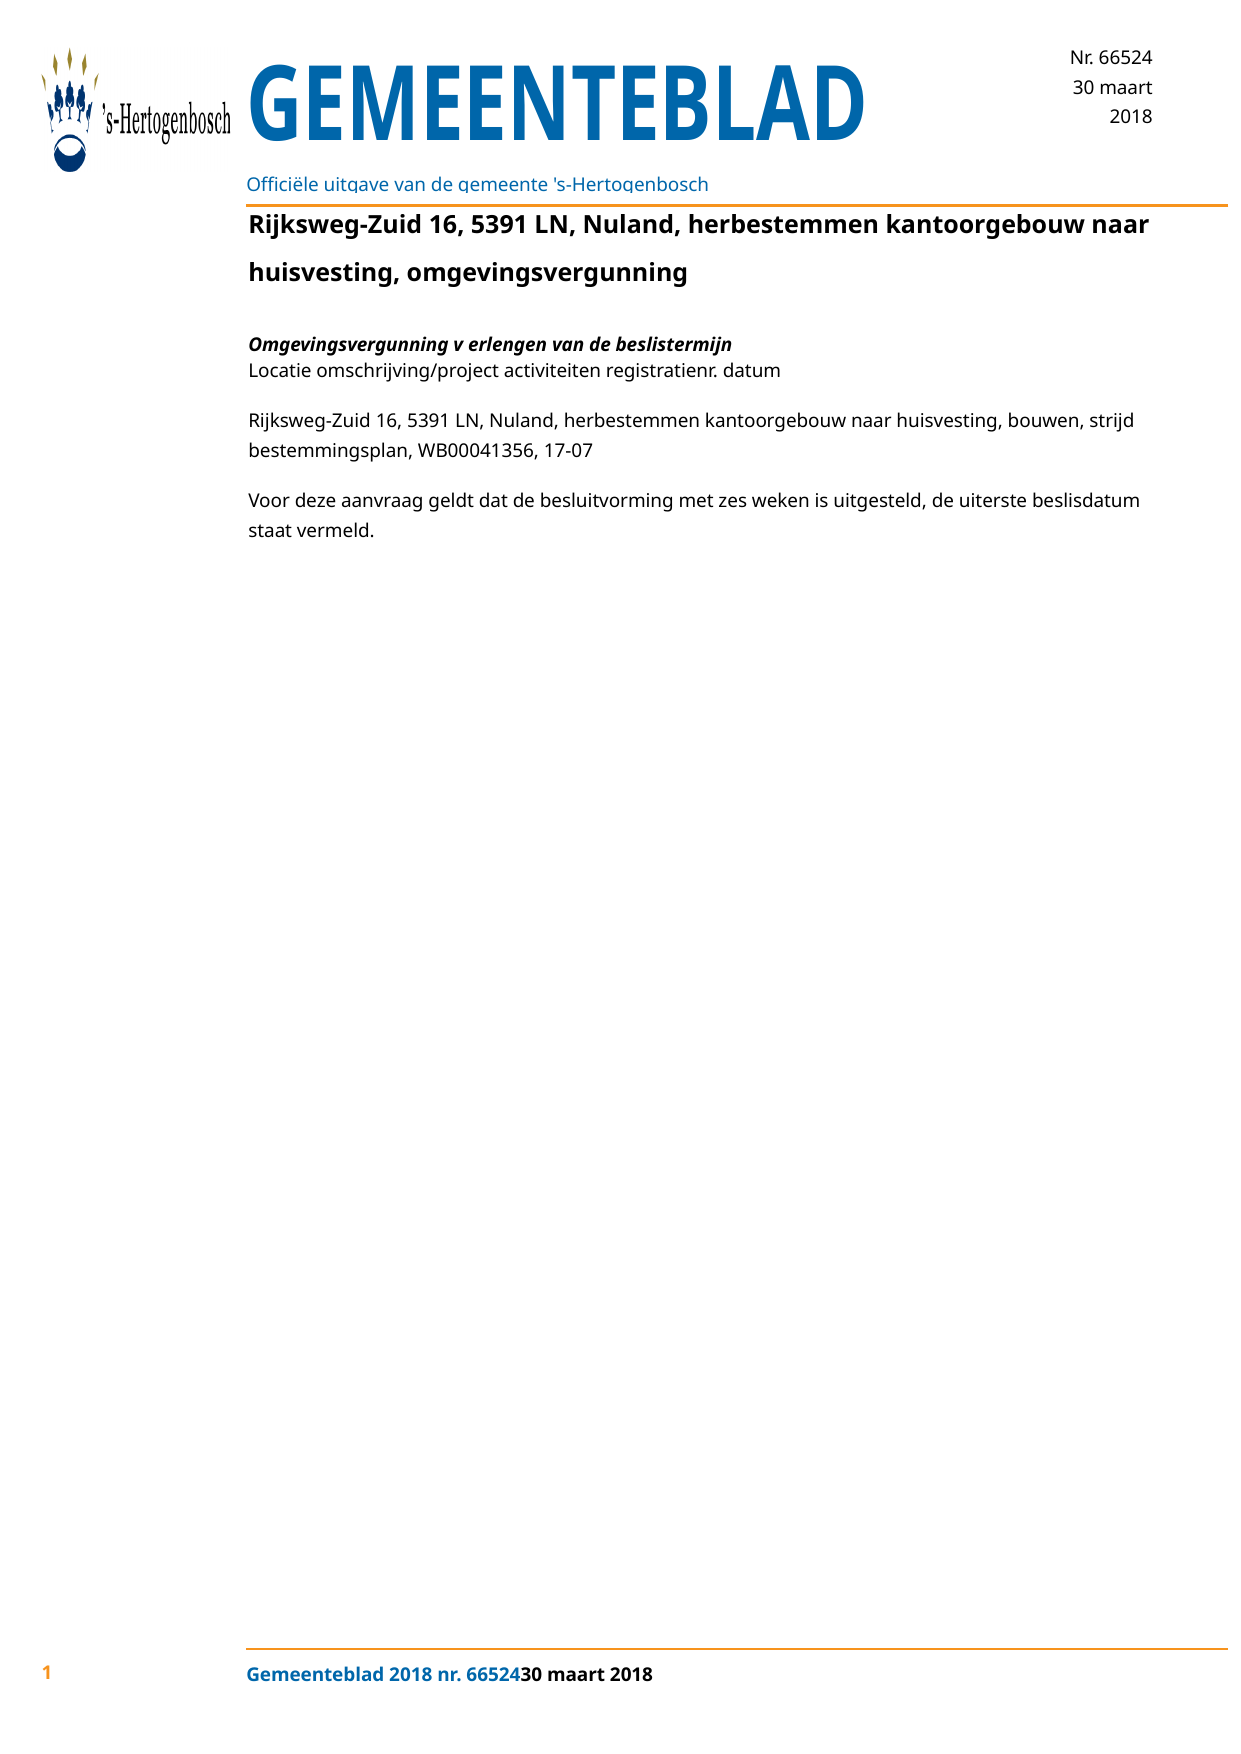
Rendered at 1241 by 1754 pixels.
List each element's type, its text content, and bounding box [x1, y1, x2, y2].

text Omgevingsvergunning v erlengen van de beslistermijn [248, 331, 1152, 357]
text Rijksweg-Zuid 16, 5391 LN, Nuland, herbestemmen kantoorgebouw naar huisvesting, bouwen, strijd bestemmingsplan, WB00041356, 17-07 [248, 408, 1152, 463]
text Locatie omschrijving/project activiteiten registratienr. datum [248, 357, 1152, 383]
text Voor deze aanvraag geldt dat de besluitvorming met zes weken is uitgesteld, de uiterste beslisdatum staat vermeld. [248, 488, 1152, 543]
text Rijksweg-Zuid 16, 5391 LN, Nuland, herbestemmen kantoorgebouw naar huisvesting, omgevingsvergunning [248, 207, 1152, 288]
picture [41, 47, 231, 172]
